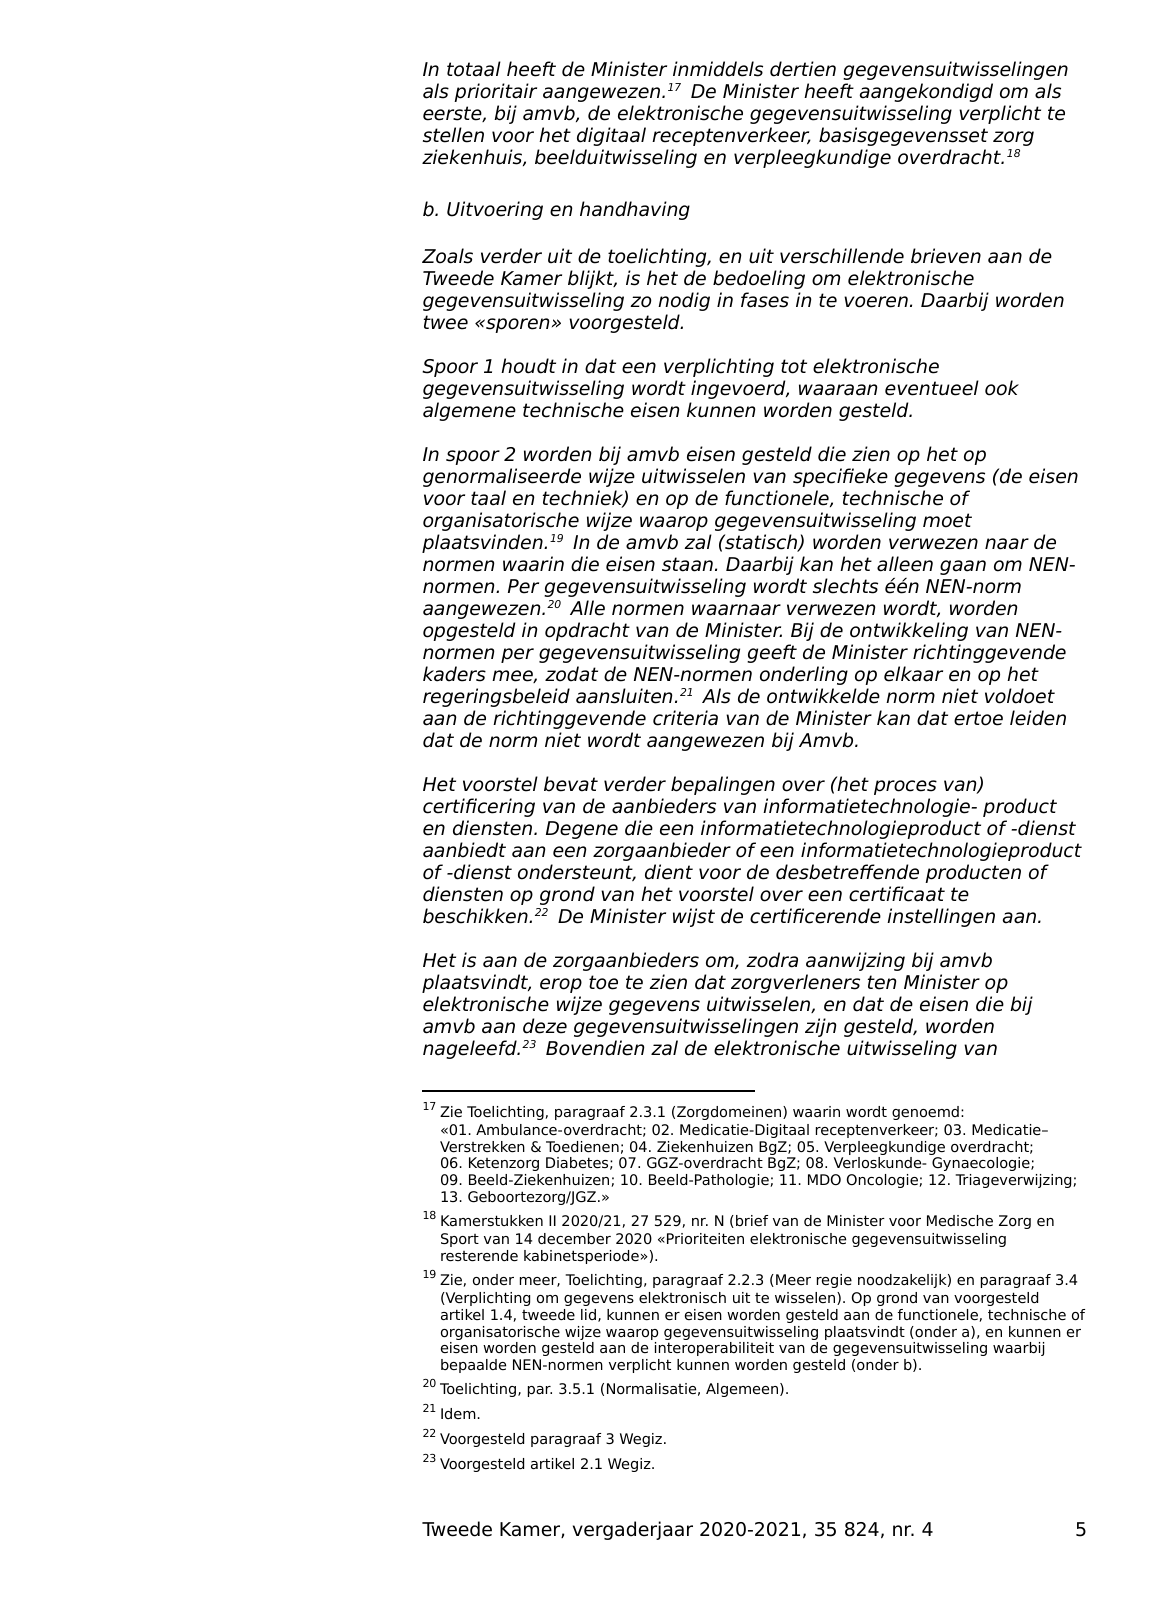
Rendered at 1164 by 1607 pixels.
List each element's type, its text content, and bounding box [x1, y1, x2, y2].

text Toelichting, par. 3.5.1 (Normalisatie, Algemeen). [422, 1377, 1087, 1399]
text Voorgesteld artikel 2.1 Wegiz. [422, 1452, 1087, 1474]
text Zoals verder uit de toelichting, en uit verschillende brieven aan de Tweede Kamer blijkt, is het de bedoeling om elektronische gegevensuitwisseling zo nodig in fases in te voeren. Daarbij worden twee «sporen» voorgesteld. [422, 246, 1087, 334]
text Kamerstukken II 2020/21, 27 529, nr. N (brief van de Minister voor Medische Zorg en Sport van 14 december 2020 «Prioriteiten elektronische gegevensuitwisseling resterende kabinetsperiode»). [422, 1209, 1087, 1265]
text In spoor 2 worden bij amvb eisen gesteld die zien op het op genormaliseerde wijze uitwisselen van specifieke gegevens (de eisen voor taal en techniek) en op de functionele, technische of organisatorische wijze waarop gegevensuitwisseling moet plaatsvinden. In de amvb zal (statisch) worden verwezen naar de normen waarin die eisen staan. Daarbij kan het alleen gaan om NEN-normen. Per gegevensuitwisseling wordt slechts één NEN-norm aangewezen. Alle normen waarnaar verwezen wordt, worden opgesteld in opdracht van de Minister. Bij de ontwikkeling van NEN-normen per gegevensuitwisseling geeft de Minister richtinggevende kaders mee, zodat de NEN-normen onderling op elkaar en op het regeringsbeleid aansluiten. Als de ontwikkelde norm niet voldoet aan de richtinggevende criteria van de Minister kan dat ertoe leiden dat de norm niet wordt aangewezen bij Amvb. [422, 444, 1087, 752]
text Zie Toelichting, paragraaf 2.3.1 (Zorgdomeinen) waarin wordt genoemd: «01. Ambulance-overdracht; 02. Medicatie-Digitaal receptenverkeer; 03. Medicatie–Verstrekken & Toedienen; 04. Ziekenhuizen BgZ; 05. Verpleegkundige overdracht; 06. Ketenzorg Diabetes; 07. GGZ-overdracht BgZ; 08. Verloskunde- Gynaecologie; 09. Beeld-Ziekenhuizen; 10. Beeld-Pathologie; 11. MDO Oncologie; 12. Triageverwijzing; 13. Geboortezorg/JGZ.» [422, 1100, 1087, 1206]
text Het is aan de zorgaanbieders om, zodra aanwijzing bij amvb plaatsvindt, erop toe te zien dat zorgverleners ten Minister op elektronische wijze gegevens uitwisselen, en dat de eisen die bij amvb aan deze gegevensuitwisselingen zijn gesteld, worden nageleefd. Bovendien zal de elektronische uitwisseling van [422, 950, 1087, 1060]
text Spoor 1 houdt in dat een verplichting tot elektronische gegevensuitwisseling wordt ingevoerd, waaraan eventueel ook algemene technische eisen kunnen worden gesteld. [422, 356, 1087, 422]
text In totaal heeft de Minister inmiddels dertien gegevensuitwisselingen als prioritair aangewezen. De Minister heeft aangekondigd om als eerste, bij amvb, de elektronische gegevensuitwisseling verplicht te stellen voor het digitaal receptenverkeer, basisgegevensset zorg ziekenhuis, beelduitwisseling en verpleegkundige overdracht. [422, 59, 1087, 169]
text Voorgesteld paragraaf 3 Wegiz. [422, 1427, 1087, 1449]
text Het voorstel bevat verder bepalingen over (het proces van) certificering van de aanbieders van informatietechnologie- product en diensten. Degene die een informatietechnologieproduct of -dienst aanbiedt aan een zorgaanbieder of een informatietechnologieproduct of -dienst ondersteunt, dient voor de desbetreffende producten of diensten op grond van het voorstel over een certificaat te beschikken. De Minister wijst de certificerende instellingen aan. [422, 774, 1087, 928]
subtitle b. Uitvoering en handhaving [422, 199, 1087, 221]
text Zie, onder meer, Toelichting, paragraaf 2.2.3 (Meer regie noodzakelijk) en paragraaf 3.4 (Verplichting om gegevens elektronisch uit te wisselen). Op grond van voorgesteld artikel 1.4, tweede lid, kunnen er eisen worden gesteld aan de functionele, technische of organisatorische wijze waarop gegevensuitwisseling plaatsvindt (onder a), en kunnen er eisen worden gesteld aan de interoperabiliteit van de gegevensuitwisseling waarbij bepaalde NEN-normen verplicht kunnen worden gesteld (onder b). [422, 1268, 1087, 1374]
text Idem. [422, 1402, 1087, 1424]
